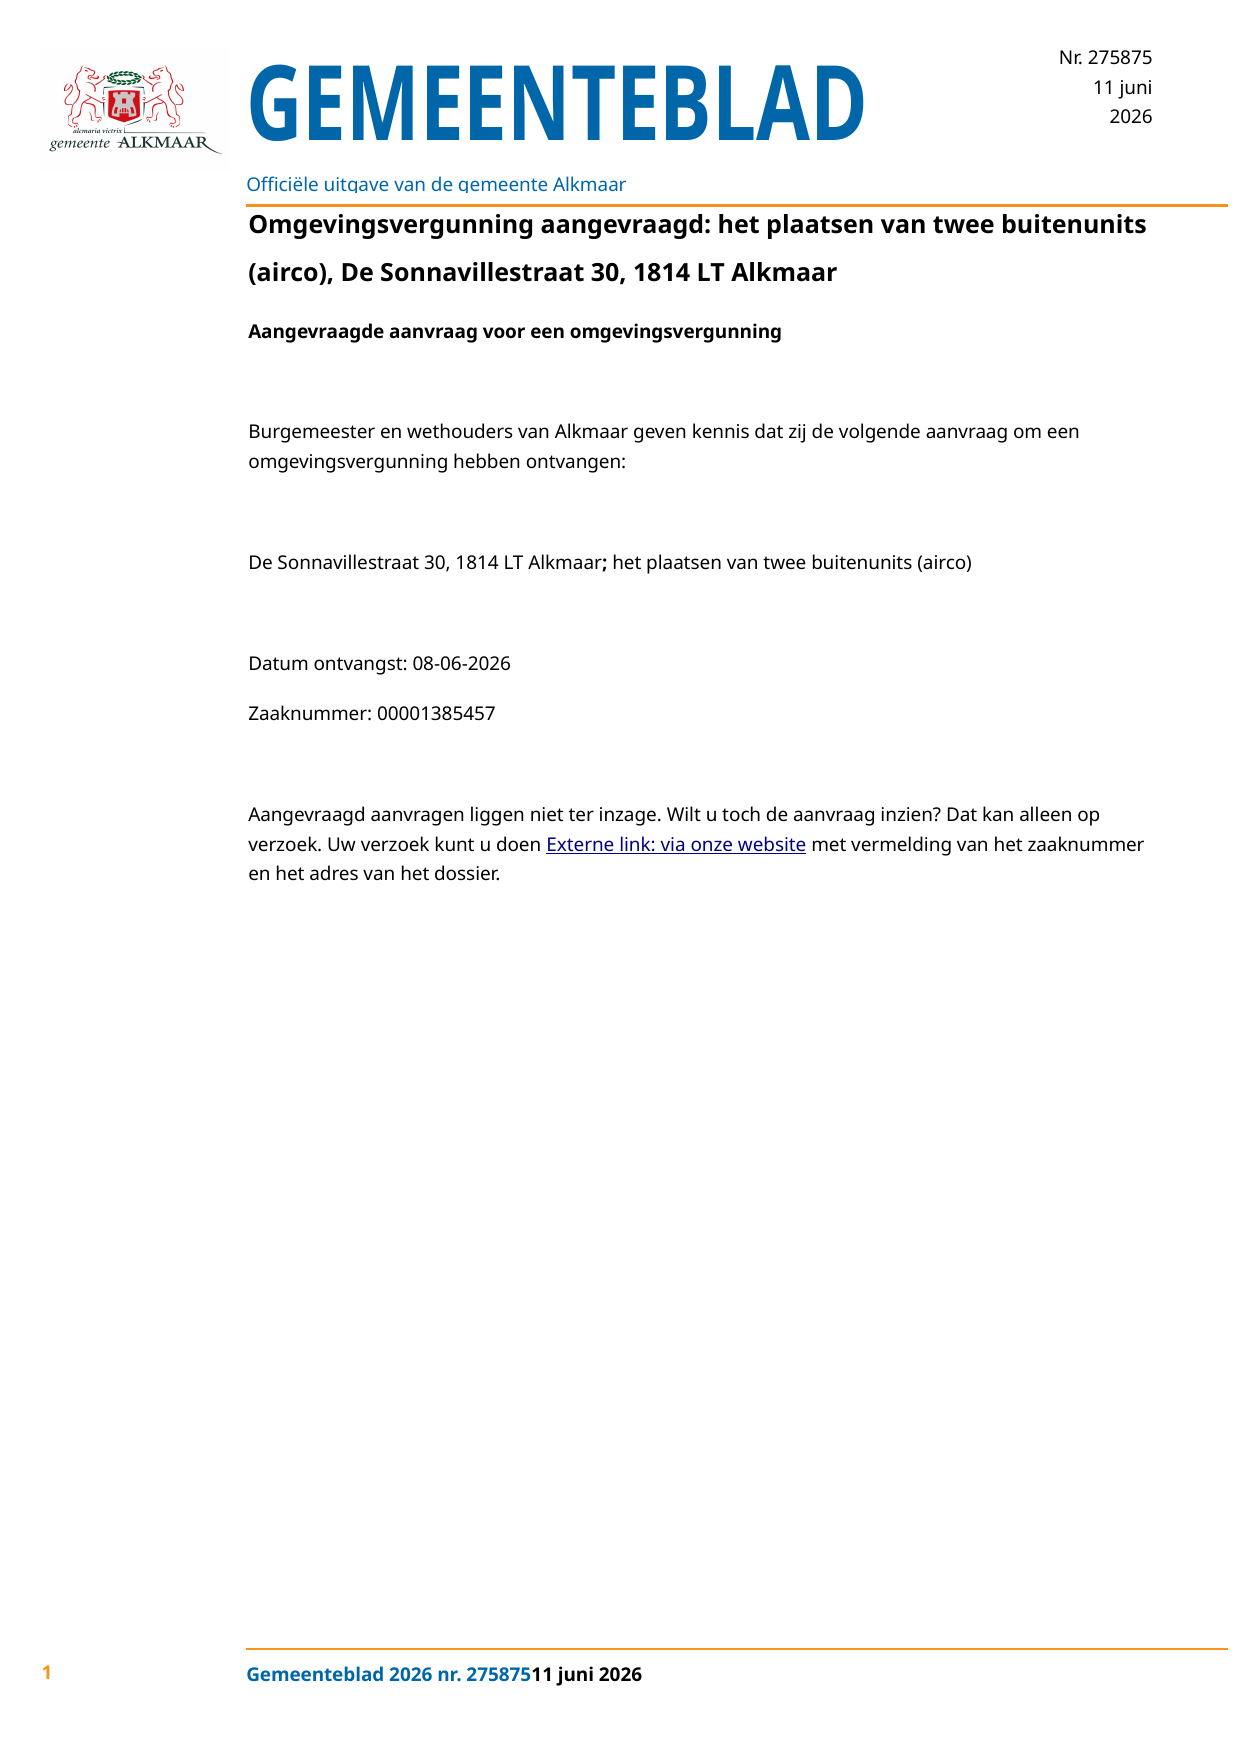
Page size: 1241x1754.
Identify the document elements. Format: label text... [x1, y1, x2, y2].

text Aangevraagde aanvraag voor een omgevingsvergunning [248, 318, 1152, 344]
text De Sonnavillestraat 30, 1814 LT Alkmaar; het plaatsen van twee buitenunits (airco) [248, 549, 1152, 575]
text Aangevraagd aanvragen liggen niet ter inzage. Wilt u toch de aanvraag inzien? Dat kan alleen op verzoek. Uw verzoek kunt u doen Externe link: via onze website met vermelding van het zaaknummer en het adres van het dossier. [248, 801, 1152, 886]
text Omgevingsvergunning aangevraagd: het plaatsen van twee buitenunits (airco), De Sonnavillestraat 30, 1814 LT Alkmaar [248, 207, 1152, 288]
text Burgemeester en wethouders van Alkmaar geven kennis dat zij de volgende aanvraag om een omgevingsvergunning hebben ontvangen: [248, 419, 1152, 474]
text Zaaknummer: 00001385457 [248, 700, 1152, 726]
text Datum ontvangst: 08-06-2026 [248, 650, 1152, 676]
picture [41, 47, 231, 172]
